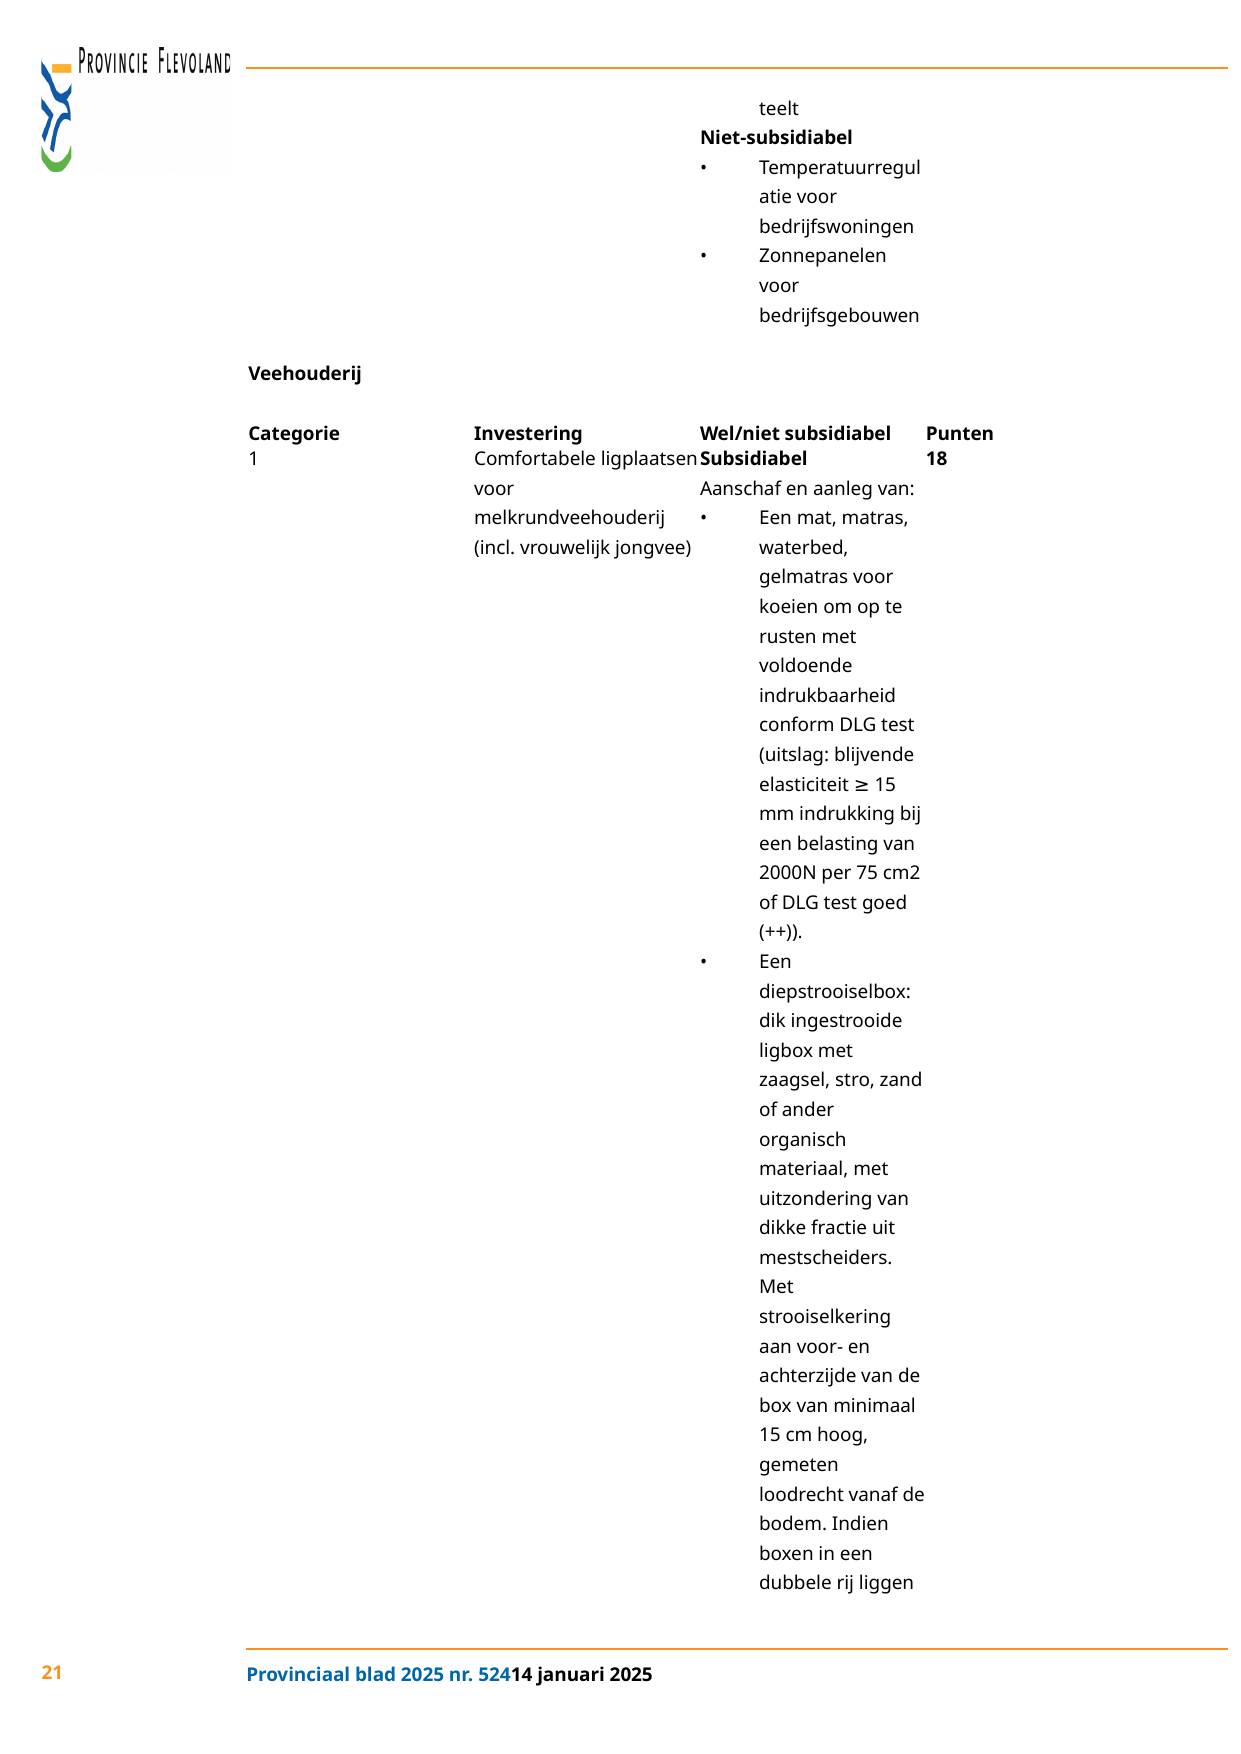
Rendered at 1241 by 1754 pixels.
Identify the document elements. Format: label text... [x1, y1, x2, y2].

text Veehouderij [248, 360, 1152, 386]
table_cell teelt Niet-subsidiabel Temperatuurregulatie voor bedrijfswoningen Zonnepanelen voor bedrijfsgebouwen [700, 95, 926, 328]
table_header Investering [474, 420, 700, 445]
table_cell 18 [926, 445, 1152, 1595]
table_cell [474, 95, 700, 328]
table_header Wel/niet subsidiabel [700, 420, 926, 445]
table_header Punten [926, 420, 1152, 445]
table_cell Subsidiabel Aanschaf en aanleg van: Een mat, matras, waterbed, gelmatras voor koeien om op te rusten met voldoende indrukbaarheid conform DLG test (uitslag: blijvende elasticiteit ≥ 15 mm indrukking bij een belasting van 2000N per 75 cm2 of DLG test goed (++)). Een diepstrooiselbox: dik ingestrooide ligbox met zaagsel, stro, zand of ander organisch materiaal, met uitzondering van dikke fractie uit mestscheiders. Met strooiselkering aan voor- en achterzijde van de box van minimaal 15 cm hoog, gemeten loodrecht vanaf de bodem. Indien boxen in een dubbele rij liggen [700, 445, 926, 1595]
picture [41, 47, 231, 172]
table_cell Comfortabele ligplaatsen voor melkrundveehouderij (incl. vrouwelijk jongvee) [474, 445, 700, 1595]
table_cell [248, 95, 474, 328]
table_header Categorie [248, 420, 474, 445]
table_cell 1 [248, 445, 474, 1595]
table_cell [926, 95, 1152, 328]
